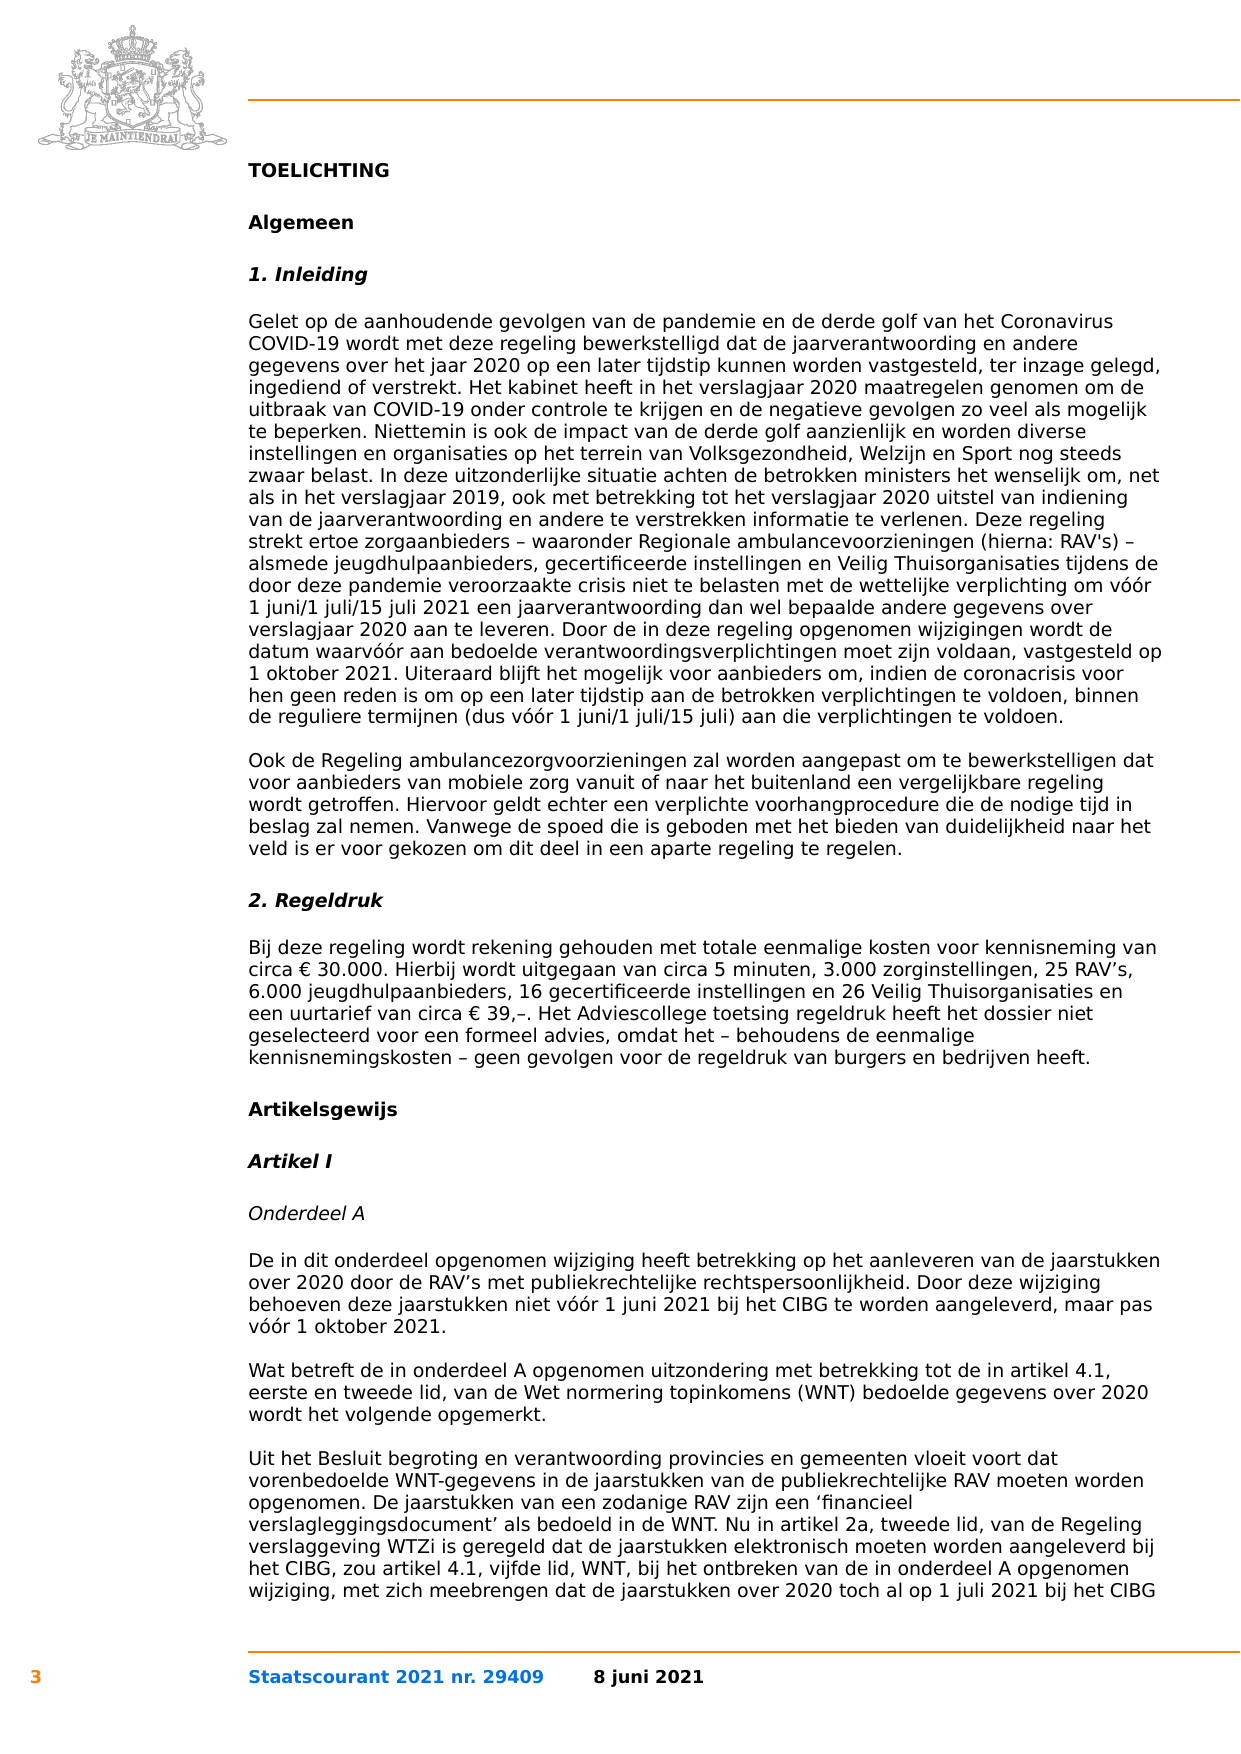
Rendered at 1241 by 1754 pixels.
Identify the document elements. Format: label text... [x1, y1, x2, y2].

text Ook de Regeling ambulancezorgvoorzieningen zal worden aangepast om te bewerkstelligen dat voor aanbieders van mobiele zorg vanuit of naar het buitenland een vergelijkbare regeling wordt getroffen. Hiervoor geldt echter een verplichte voorhangprocedure die de nodige tijd in beslag zal nemen. Vanwege de spoed die is geboden met het bieden van duidelijkheid naar het veld is er voor gekozen om dit deel in een aparte regeling te regelen. [248, 750, 1163, 860]
picture [38, 25, 227, 150]
subtitle Onderdeel A [248, 1203, 1163, 1225]
subtitle Artikel I [248, 1151, 1163, 1173]
subtitle TOELICHTING [248, 160, 1163, 182]
text De in dit onderdeel opgenomen wijziging heeft betrekking op het aanleveren van de jaarstukken over 2020 door de RAV’s met publiekrechtelijke rechtspersoonlijkheid. Door deze wijziging behoeven deze jaarstukken niet vóór 1 juni 2021 bij het CIBG te worden aangeleverd, maar pas vóór 1 oktober 2021. [248, 1250, 1163, 1338]
subtitle 1. Inleiding [248, 264, 1163, 286]
text Uit het Besluit begroting en verantwoording provincies en gemeenten vloeit voort dat vorenbedoelde WNT-gegevens in de jaarstukken van de publiekrechtelijke RAV moeten worden opgenomen. De jaarstukken van een zodanige RAV zijn een ‘financieel verslagleggingsdocument’ als bedoeld in de WNT. Nu in artikel 2a, tweede lid, van de Regeling verslaggeving WTZi is geregeld dat de jaarstukken elektronisch moeten worden aangeleverd bij het CIBG, zou artikel 4.1, vijfde lid, WNT, bij het ontbreken van de in onderdeel A opgenomen wijziging, met zich meebrengen dat de jaarstukken over 2020 toch al op 1 juli 2021 bij het CIBG [248, 1448, 1163, 1601]
text Bij deze regeling wordt rekening gehouden met totale eenmalige kosten voor kennisneming van circa € 30.000. Hierbij wordt uitgegaan van circa 5 minuten, 3.000 zorginstellingen, 25 RAV’s, 6.000 jeugdhulpaanbieders, 16 gecertificeerde instellingen en 26 Veilig Thuisorganisaties en een uurtarief van circa € 39,–. Het Adviescollege toetsing regeldruk heeft het dossier niet geselecteerd voor een formeel advies, omdat het – behoudens de eenmalige kennisnemingskosten – geen gevolgen voor de regeldruk van burgers en bedrijven heeft. [248, 937, 1163, 1069]
text Wat betreft de in onderdeel A opgenomen uitzondering met betrekking tot de in artikel 4.1, eerste en tweede lid, van de Wet normering topinkomens (WNT) bedoelde gegevens over 2020 wordt het volgende opgemerkt. [248, 1360, 1163, 1426]
subtitle Artikelsgewijs [248, 1099, 1163, 1121]
subtitle 2. Regeldruk [248, 890, 1163, 912]
subtitle Algemeen [248, 212, 1163, 234]
text Gelet op de aanhoudende gevolgen van de pandemie en de derde golf van het Coronavirus COVID-19 wordt met deze regeling bewerkstelligd dat de jaarverantwoording en andere gegevens over het jaar 2020 op een later tijdstip kunnen worden vastgesteld, ter inzage gelegd, ingediend of verstrekt. Het kabinet heeft in het verslagjaar 2020 maatregelen genomen om de uitbraak van COVID-19 onder controle te krijgen en de negatieve gevolgen zo veel als mogelijk te beperken. Niettemin is ook de impact van de derde golf aanzienlijk en worden diverse instellingen en organisaties op het terrein van Volksgezondheid, Welzijn en Sport nog steeds zwaar belast. In deze uitzonderlijke situatie achten de betrokken ministers het wenselijk om, net als in het verslagjaar 2019, ook met betrekking tot het verslagjaar 2020 uitstel van indiening van de jaarverantwoording en andere te verstrekken informatie te verlenen. Deze regeling strekt ertoe zorgaanbieders – waaronder Regionale ambulancevoorzieningen (hierna: RAV's) – alsmede jeugdhulpaanbieders, gecertificeerde instellingen en Veilig Thuisorganisaties tijdens de door deze pandemie veroorzaakte crisis niet te belasten met de wettelijke verplichting om vóór 1 juni/1 juli/15 juli 2021 een jaarverantwoording dan wel bepaalde andere gegevens over verslagjaar 2020 aan te leveren. Door de in deze regeling opgenomen wijzigingen wordt de datum waarvóór aan bedoelde verantwoordingsverplichtingen moet zijn voldaan, vastgesteld op 1 oktober 2021. Uiteraard blijft het mogelijk voor aanbieders om, indien de coronacrisis voor hen geen reden is om op een later tijdstip aan de betrokken verplichtingen te voldoen, binnen de reguliere termijnen (dus vóór 1 juni/1 juli/15 juli) aan die verplichtingen te voldoen. [248, 311, 1163, 728]
